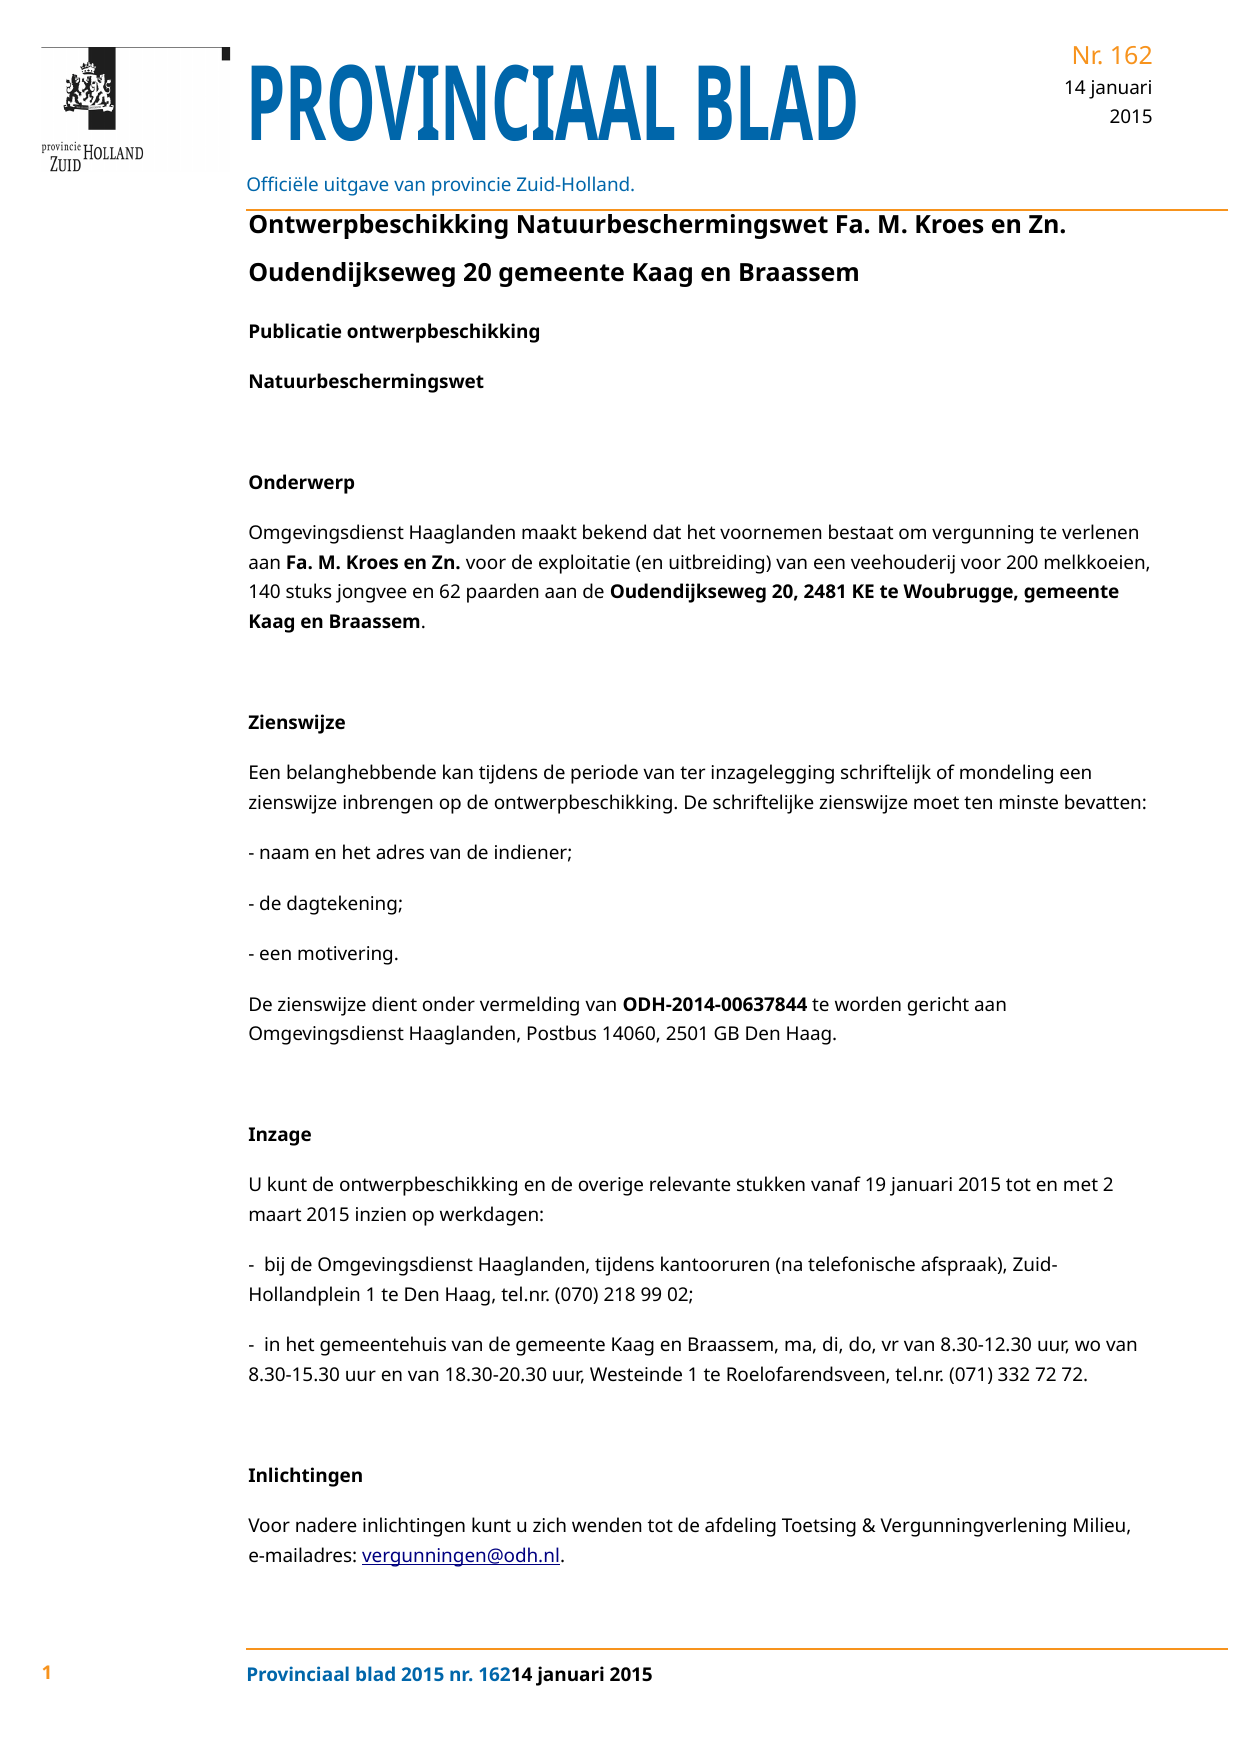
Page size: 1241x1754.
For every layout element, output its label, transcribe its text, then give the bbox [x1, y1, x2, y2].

text Natuurbeschermingswet [248, 368, 1152, 394]
picture [41, 47, 231, 172]
text Inzage [248, 1121, 1152, 1147]
text U kunt de ontwerpbeschikking en de overige relevante stukken vanaf 19 januari 2015 tot en met 2 maart 2015 inzien op werkdagen: [248, 1172, 1152, 1227]
text - bij de Omgevingsdienst Haaglanden, tijdens kantooruren (na telefonische afspraak), Zuid-Hollandplein 1 te Den Haag, tel.nr. (070) 218 99 02; [248, 1252, 1152, 1307]
text Ontwerpbeschikking Natuurbeschermingswet Fa. M. Kroes en Zn. Oudendijkseweg 20 gemeente Kaag en Braassem [248, 211, 1152, 288]
text Voor nadere inlichtingen kunt u zich wenden tot de afdeling Toetsing & Vergunningverlening Milieu, e-mailadres: vergunningen@odh.nl. [248, 1512, 1152, 1568]
text - in het gemeentehuis van de gemeente Kaag en Braassem, ma, di, do, vr van 8.30-12.30 uur, wo van 8.30-15.30 uur en van 18.30-20.30 uur, Westeinde 1 te Roelofarendsveen, tel.nr. (071) 332 72 72. [248, 1332, 1152, 1387]
text Inlichtingen [248, 1462, 1152, 1488]
text Publicatie ontwerpbeschikking [248, 318, 1152, 344]
text Een belanghebbende kan tijdens de periode van ter inzagelegging schriftelijk of mondeling een zienswijze inbrengen op de ontwerpbeschikking. De schriftelijke zienswijze moet ten minste bevatten: [248, 759, 1152, 815]
text - een motivering. [248, 940, 1152, 966]
text De zienswijze dient onder vermelding van ODH-2014-00637844 te worden gericht aan Omgevingsdienst Haaglanden, Postbus 14060, 2501 GB Den Haag. [248, 991, 1152, 1046]
text - naam en het adres van de indiener; [248, 839, 1152, 865]
text - de dagtekening; [248, 890, 1152, 916]
text Omgevingsdienst Haaglanden maakt bekend dat het voornemen bestaat om vergunning te verlenen aan Fa. M. Kroes en Zn. voor de exploitatie (en uitbreiding) van een veehouderij voor 200 melkkoeien, 140 stuks jongvee en 62 paarden aan de Oudendijkseweg 20, 2481 KE te Woubrugge, gemeente Kaag en Braassem. [248, 519, 1152, 634]
text Onderwerp [248, 469, 1152, 495]
text Zienswijze [248, 709, 1152, 735]
